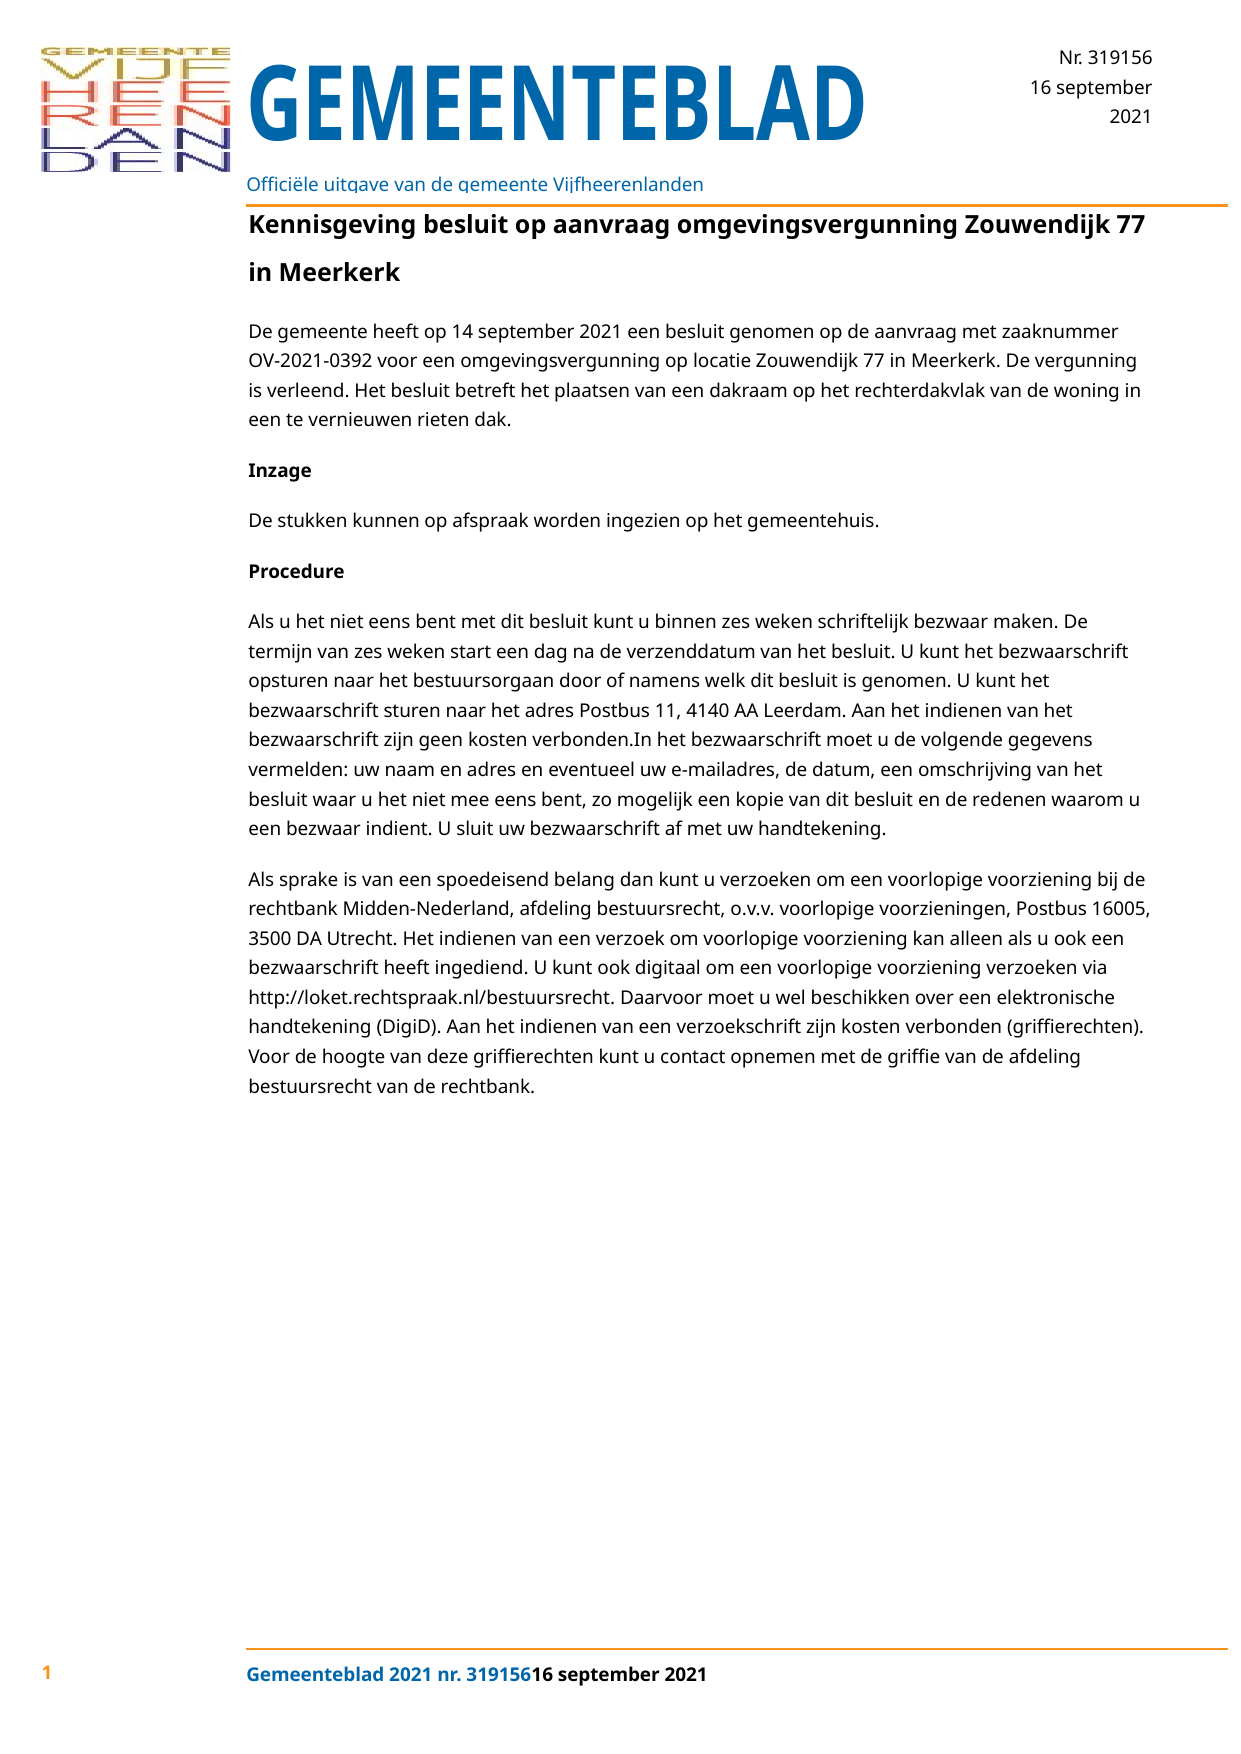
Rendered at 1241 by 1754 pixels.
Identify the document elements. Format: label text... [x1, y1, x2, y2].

text Inzage [248, 457, 1152, 483]
text De gemeente heeft op 14 september 2021 een besluit genomen op de aanvraag met zaaknummer OV-2021-0392 voor een omgevingsvergunning op locatie Zouwendijk 77 in Meerkerk. De vergunning is verleend. Het besluit betreft het plaatsen van een dakraam op het rechterdakvlak van de woning in een te vernieuwen rieten dak. [248, 318, 1152, 432]
picture [41, 47, 231, 172]
text Procedure [248, 558, 1152, 584]
text De stukken kunnen op afspraak worden ingezien op het gemeentehuis. [248, 507, 1152, 533]
text Als u het niet eens bent met dit besluit kunt u binnen zes weken schriftelijk bezwaar maken. De termijn van zes weken start een dag na de verzenddatum van het besluit. U kunt het bezwaarschrift opsturen naar het bestuursorgaan door of namens welk dit besluit is genomen. U kunt het bezwaarschrift sturen naar het adres Postbus 11, 4140 AA Leerdam. Aan het indienen van het bezwaarschrift zijn geen kosten verbonden.In het bezwaarschrift moet u de volgende gegevens vermelden: uw naam en adres en eventueel uw e-mailadres, de datum, een omschrijving van het besluit waar u het niet mee eens bent, zo mogelijk een kopie van dit besluit en de redenen waarom u een bezwaar indient. U sluit uw bezwaarschrift af met uw handtekening. [248, 608, 1152, 841]
text Als sprake is van een spoedeisend belang dan kunt u verzoeken om een voorlopige voorziening bij de rechtbank Midden-Nederland, afdeling bestuursrecht, o.v.v. voorlopige voorzieningen, Postbus 16005, 3500 DA Utrecht. Het indienen van een verzoek om voorlopige voorziening kan alleen als u ook een bezwaarschrift heeft ingediend. U kunt ook digitaal om een voorlopige voorziening verzoeken via http://loket.rechtspraak.nl/bestuursrecht. Daarvoor moet u wel beschikken over een elektronische handtekening (DigiD). Aan het indienen van een verzoekschrift zijn kosten verbonden (griffierechten). Voor de hoogte van deze griffierechten kunt u contact opnemen met de griffie van de afdeling bestuursrecht van de rechtbank. [248, 866, 1152, 1099]
text Kennisgeving besluit op aanvraag omgevingsvergunning Zouwendijk 77 in Meerkerk [248, 207, 1152, 288]
